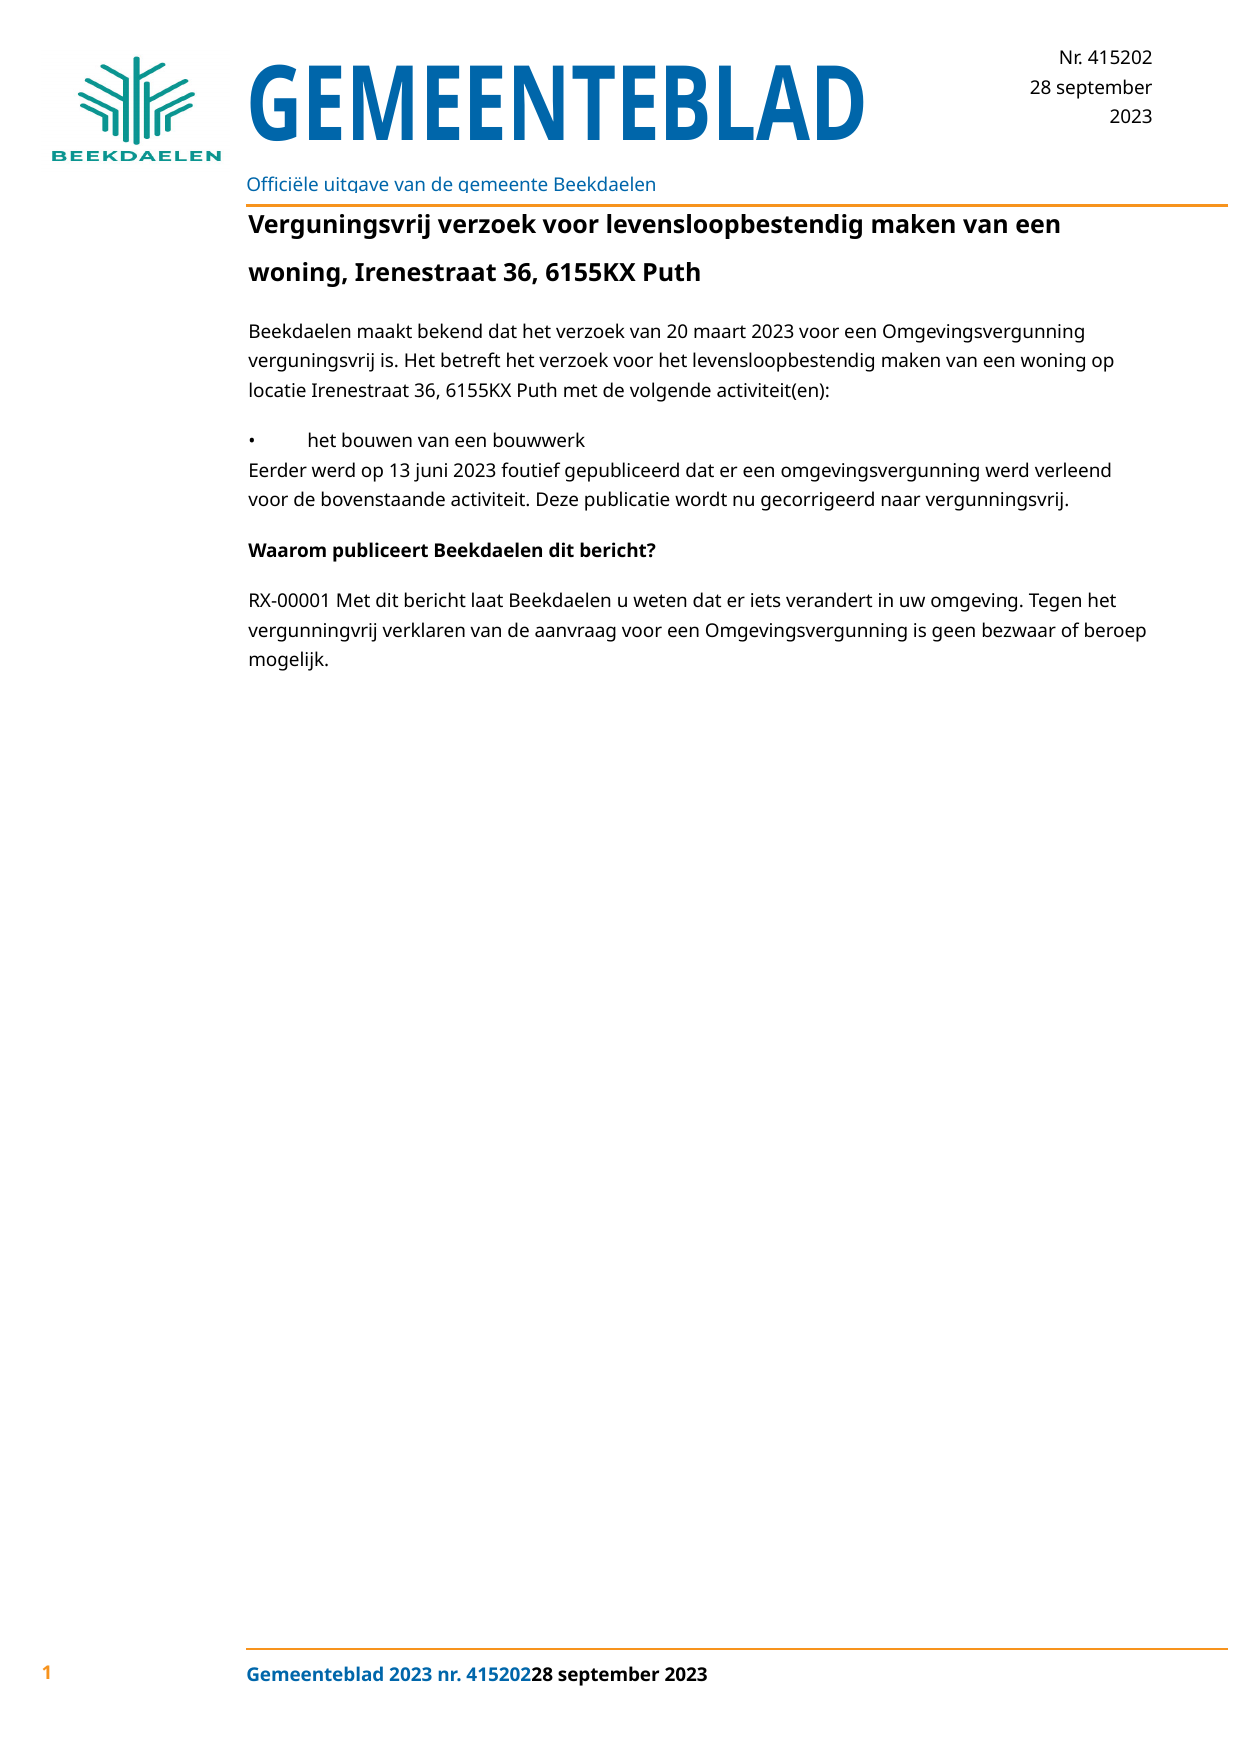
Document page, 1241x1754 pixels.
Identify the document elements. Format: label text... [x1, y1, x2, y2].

text RX-00001 Met dit bericht laat Beekdaelen u weten dat er iets verandert in uw omgeving. Tegen het vergunningvrij verklaren van de aanvraag voor een Omgevingsvergunning is geen bezwaar of beroep mogelijk. [248, 587, 1152, 672]
text Verguningsvrij verzoek voor levensloopbestendig maken van een woning, Irenestraat 36, 6155KX Puth [248, 207, 1152, 288]
list het bouwen van een bouwwerk [248, 427, 1152, 453]
text Beekdaelen maakt bekend dat het verzoek van 20 maart 2023 voor een Omgevingsvergunning verguningsvrij is. Het betreft het verzoek voor het levensloopbestendig maken van een woning op locatie Irenestraat 36, 6155KX Puth met de volgende activiteit(en): [248, 318, 1152, 403]
picture [41, 47, 231, 172]
text Waarom publiceert Beekdaelen dit bericht? [248, 537, 1152, 563]
text Eerder werd op 13 juni 2023 foutief gepubliceerd dat er een omgevingsvergunning werd verleend voor de bovenstaande activiteit. Deze publicatie wordt nu gecorrigeerd naar vergunningsvrij. [248, 457, 1152, 512]
